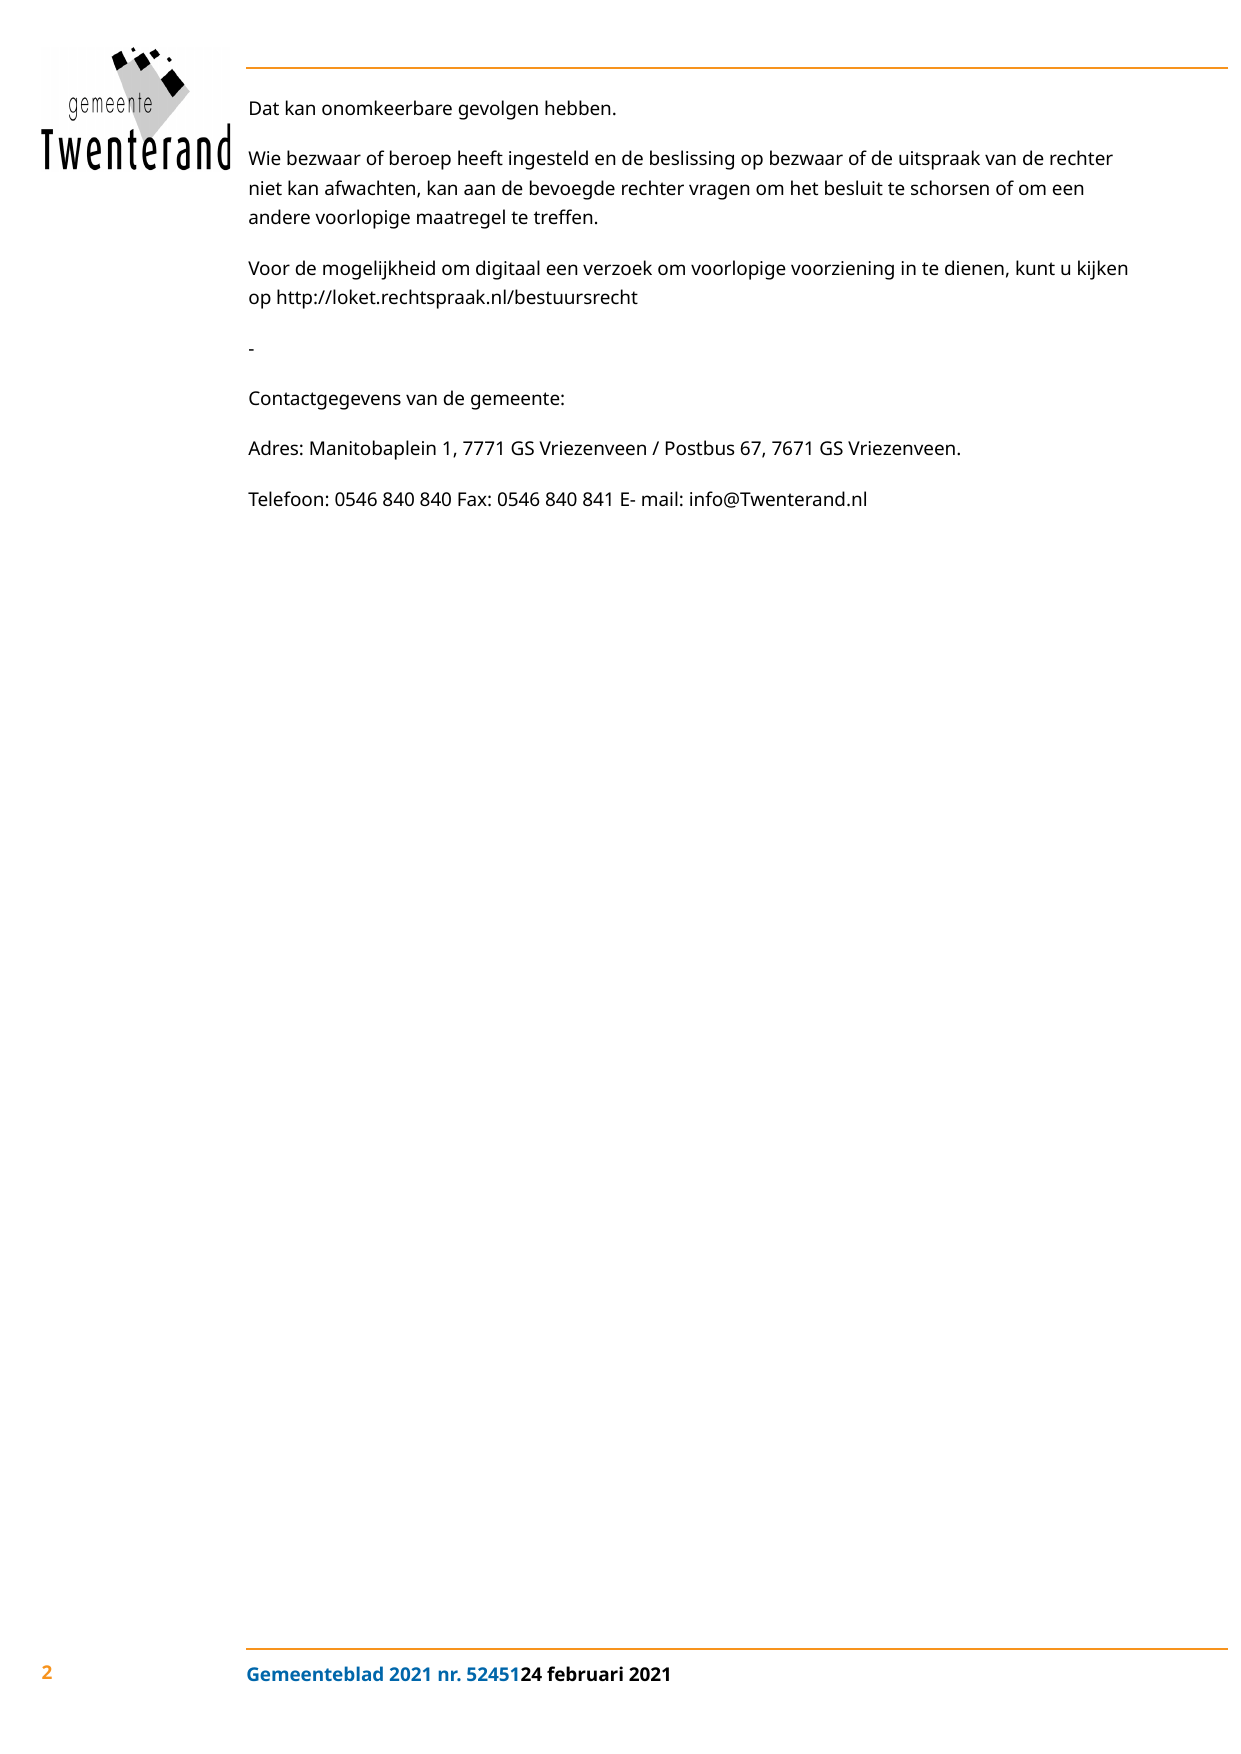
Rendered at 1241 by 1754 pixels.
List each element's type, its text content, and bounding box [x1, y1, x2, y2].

text Dat kan onomkeerbare gevolgen hebben. [248, 95, 1152, 121]
text Telefoon: 0546 840 840 Fax: 0546 840 841 E- mail: info@Twenterand.nl [248, 486, 1152, 512]
picture [41, 47, 231, 172]
text Adres: Manitobaplein 1, 7771 GS Vriezenveen / Postbus 67, 7671 GS Vriezenveen. [248, 436, 1152, 461]
text - [248, 335, 1152, 361]
text Wie bezwaar of beroep heeft ingesteld en de beslissing op bezwaar of de uitspraak van de rechter niet kan afwachten, kan aan de bevoegde rechter vragen om het besluit te schorsen of om een andere voorlopige maatregel te treffen. [248, 145, 1152, 230]
text Voor de mogelijkheid om digitaal een verzoek om voorlopige voorziening in te dienen, kunt u kijken op http://loket.rechtspraak.nl/bestuursrecht [248, 255, 1152, 310]
text Contactgegevens van de gemeente: [248, 385, 1152, 411]
